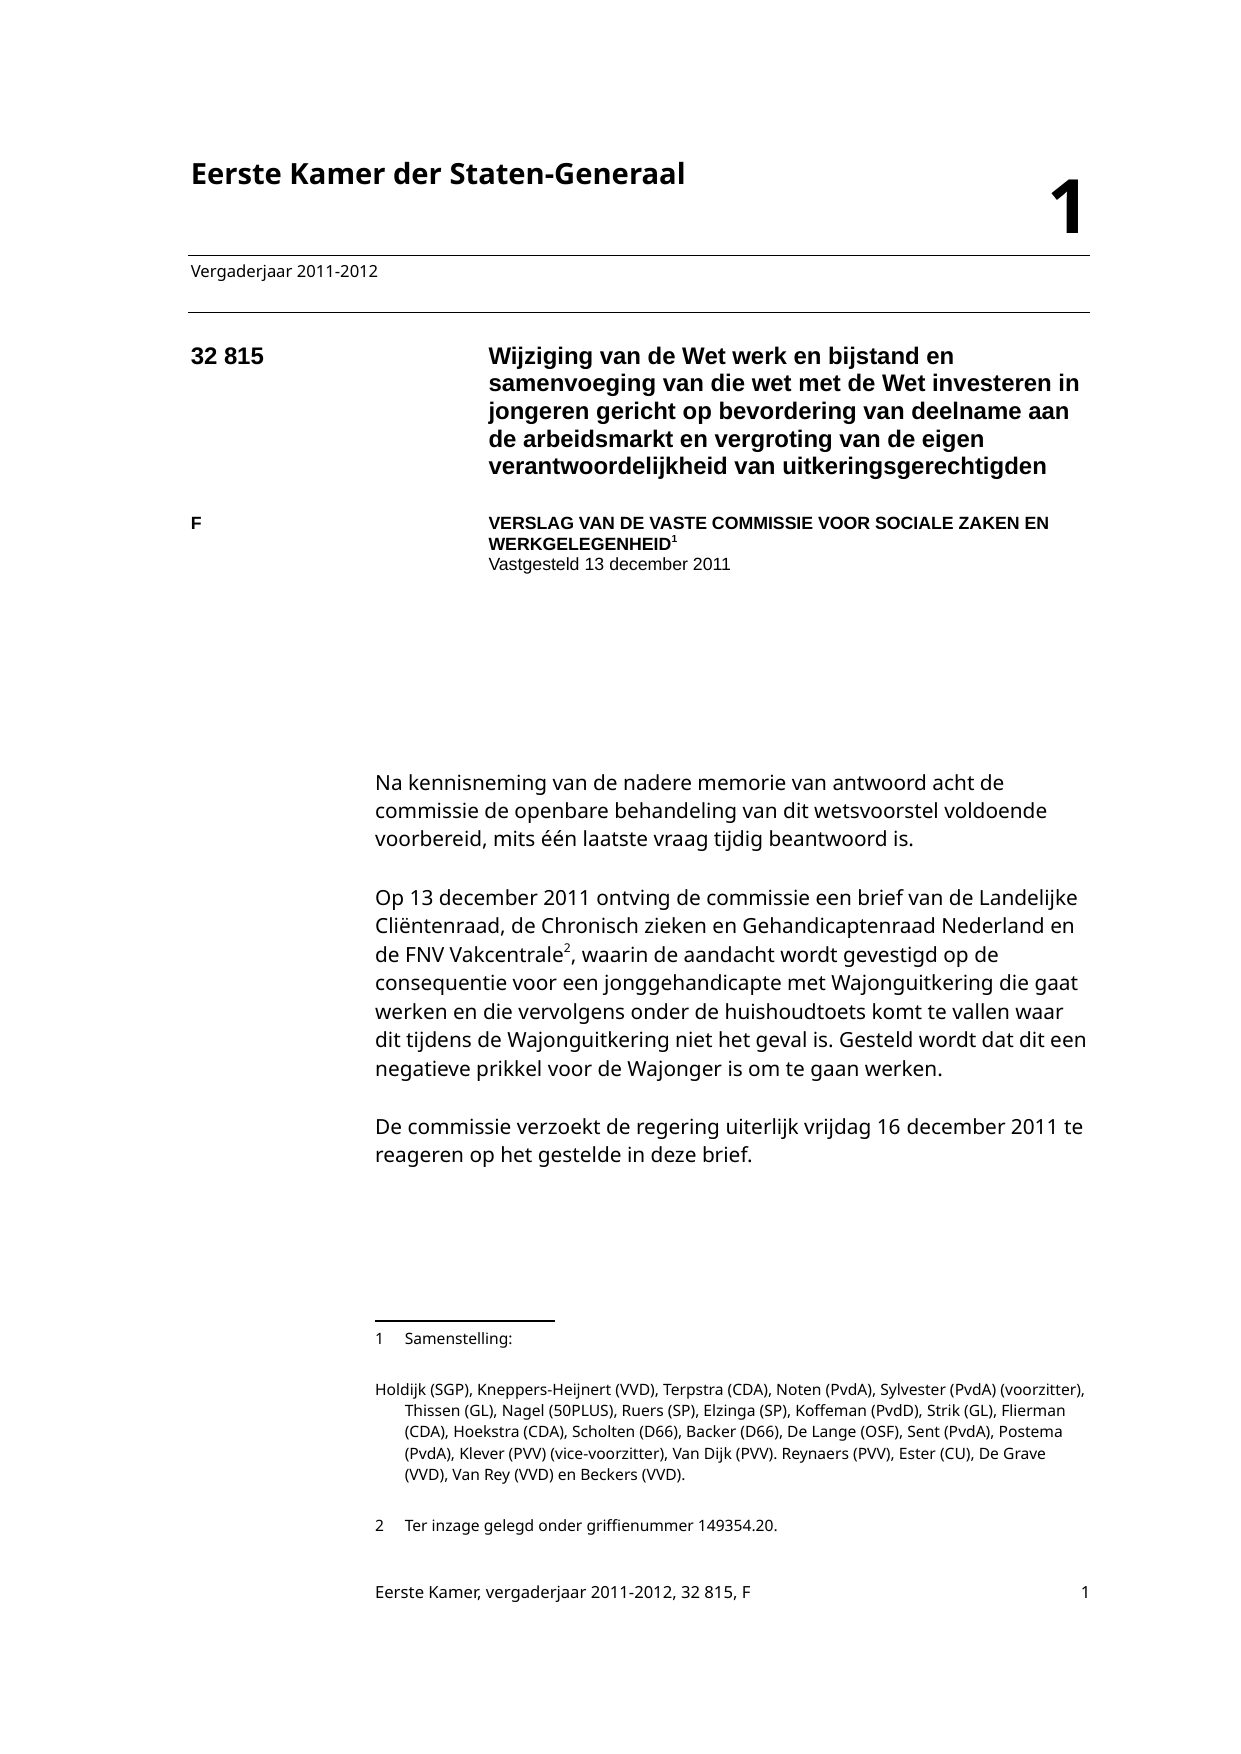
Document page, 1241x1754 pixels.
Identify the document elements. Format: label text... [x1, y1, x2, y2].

text De commissie verzoekt de regering uiterlijk vrijdag 16 december 2011 te reageren op het gestelde in deze brief. [375, 1112, 1090, 1169]
table_cell Vergaderjaar 2011-2012 [188, 256, 485, 312]
table_cell [485, 313, 1090, 339]
text Op 13 december 2011 ontving de commissie een brief van de Landelijke Cliëntenraad, de Chronisch zieken en Gehandicaptenraad Nederland en de FNV Vakcentrale, waarin de aandacht wordt gevestigd op de consequentie voor een jonggehandicapte met Wajonguitkering die gaat werken en die vervolgens onder de huishoudtoets komt te vallen waar dit tijdens de Wajonguitkering niet het geval is. Gesteld wordt dat dit een negatieve prikkel voor de Wajonger is om te gaan werken. [375, 883, 1090, 1082]
table_cell [485, 256, 1090, 312]
table_header Eerste Kamer der Staten-Generaal [188, 150, 909, 255]
table_header 1 [910, 150, 1090, 255]
table_cell 32 815 [188, 339, 485, 510]
table_cell F [188, 510, 485, 649]
table_cell [188, 313, 485, 339]
text Ter inzage gelegd onder griffienummer 149354.20. [375, 1508, 1090, 1536]
text Na kennisneming van de nadere memorie van antwoord acht de commissie de openbare behandeling van dit wetsvoorstel voldoende voorbereid, mits één laatste vraag tijdig beantwoord is. [375, 768, 1090, 853]
table_cell Wijziging van de Wet werk en bijstand en samenvoeging van die wet met de Wet investeren in jongeren gericht op bevordering van deelname aan de arbeidsmarkt en vergroting van de eigen verantwoordelijkheid van uitkeringsgerechtigden [485, 339, 1090, 510]
table_cell VERSLAG VAN DE VASTE COMMISSIE VOOR SOCIALE ZAKEN EN WERKGELEGENHEID Vastgesteld 13 december 2011 [485, 510, 1090, 649]
